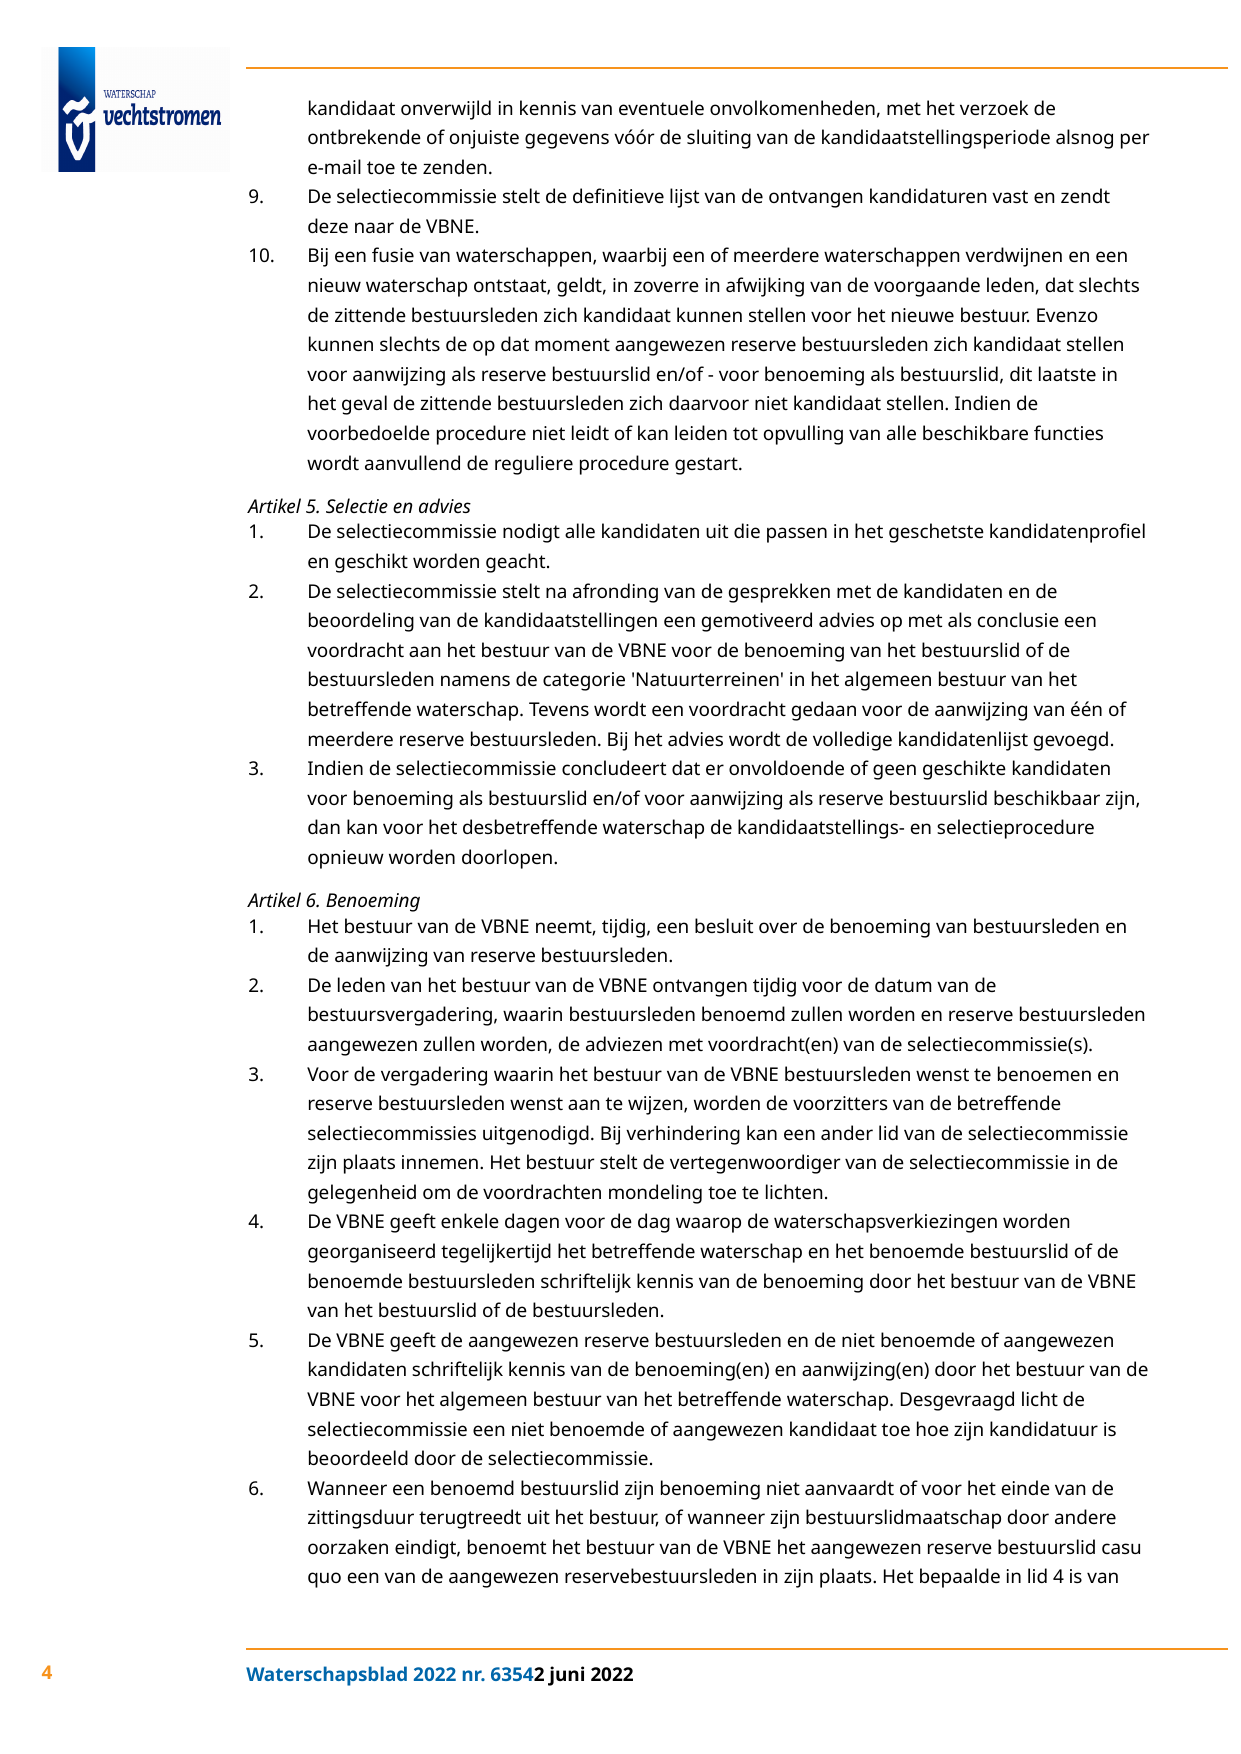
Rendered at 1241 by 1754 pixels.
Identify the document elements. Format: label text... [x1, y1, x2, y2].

picture [41, 47, 231, 172]
list De VBNE geeft de aangewezen reserve bestuursleden en de niet benoemde of aangewezen kandidaten schriftelijk kennis van de benoeming(en) en aanwijzing(en) door het bestuur van de VBNE voor het algemeen bestuur van het betreffende waterschap. Desgevraagd licht de selectiecommissie een niet benoemde of aangewezen kandidaat toe hoe zijn kandidatuur is beoordeeld door de selectiecommissie. [248, 1327, 1152, 1471]
text Artikel 6. Benoeming [248, 887, 1152, 913]
text Artikel 5. Selectie en advies [248, 493, 1152, 519]
list Het bestuur van de VBNE neemt, tijdig, een besluit over de benoeming van bestuursleden en de aanwijzing van reserve bestuursleden. [248, 913, 1152, 968]
list Bij een fusie van waterschappen, waarbij een of meerdere waterschappen verdwijnen en een nieuw waterschap ontstaat, geldt, in zoverre in afwijking van de voorgaande leden, dat slechts de zittende bestuursleden zich kandidaat kunnen stellen voor het nieuwe bestuur. Evenzo kunnen slechts de op dat moment aangewezen reserve bestuursleden zich kandidaat stellen voor aanwijzing als reserve bestuurslid en/of - voor benoeming als bestuurslid, dit laatste in het geval de zittende bestuursleden zich daarvoor niet kandidaat stellen. Indien de voorbedoelde procedure niet leidt of kan leiden tot opvulling van alle beschikbare functies wordt aanvullend de reguliere procedure gestart. [248, 243, 1152, 476]
list Indien de selectiecommissie concludeert dat er onvoldoende of geen geschikte kandidaten voor benoeming als bestuurslid en/of voor aanwijzing als reserve bestuurslid beschikbaar zijn, dan kan voor het desbetreffende waterschap de kandidaatstellings- en selectieprocedure opnieuw worden doorlopen. [248, 755, 1152, 870]
list De VBNE geeft enkele dagen voor de dag waarop de waterschapsverkiezingen worden georganiseerd tegelijkertijd het betreffende waterschap en het benoemde bestuurslid of de benoemde bestuursleden schriftelijk kennis van de benoeming door het bestuur van de VBNE van het bestuurslid of de bestuursleden. [248, 1209, 1152, 1323]
list De selectiecommissie nodigt alle kandidaten uit die passen in het geschetste kandidatenprofiel en geschikt worden geacht. [248, 519, 1152, 574]
list De selectiecommissie stelt de definitieve lijst van de ontvangen kandidaturen vast en zendt deze naar de VBNE. [248, 183, 1152, 239]
list Wanneer een benoemd bestuurslid zijn benoeming niet aanvaardt of voor het einde van de zittingsduur terugtreedt uit het bestuur, of wanneer zijn bestuurslidmaatschap door andere oorzaken eindigt, benoemt het bestuur van de VBNE het aangewezen reserve bestuurslid casu quo een van de aangewezen reservebestuursleden in zijn plaats. Het bepaalde in lid 4 is van [248, 1475, 1152, 1589]
list De selectiecommissie stelt na afronding van de gesprekken met de kandidaten en de beoordeling van de kandidaatstellingen een gemotiveerd advies op met als conclusie een voordracht aan het bestuur van de VBNE voor de benoeming van het bestuurslid of de bestuursleden namens de categorie 'Natuurterreinen' in het algemeen bestuur van het betreffende waterschap. Tevens wordt een voordracht gedaan voor de aanwijzing van één of meerdere reserve bestuursleden. Bij het advies wordt de volledige kandidatenlijst gevoegd. [248, 578, 1152, 751]
list De leden van het bestuur van de VBNE ontvangen tijdig voor de datum van de bestuursvergadering, waarin bestuursleden benoemd zullen worden en reserve bestuursleden aangewezen zullen worden, de adviezen met voordracht(en) van de selectiecommissie(s). [248, 972, 1152, 1057]
list Voor de vergadering waarin het bestuur van de VBNE bestuursleden wenst te benoemen en reserve bestuursleden wenst aan te wijzen, worden de voorzitters van de betreffende selectiecommissies uitgenodigd. Bij verhindering kan een ander lid van de selectiecommissie zijn plaats innemen. Het bestuur stelt de vertegenwoordiger van de selectiecommissie in de gelegenheid om de voordrachten mondeling toe te lichten. [248, 1061, 1152, 1205]
list kandidaat onverwijld in kennis van eventuele onvolkomenheden, met het verzoek de ontbrekende of onjuiste gegevens vóór de sluiting van de kandidaatstellingsperiode alsnog per e-mail toe te zenden. [248, 95, 1152, 180]
